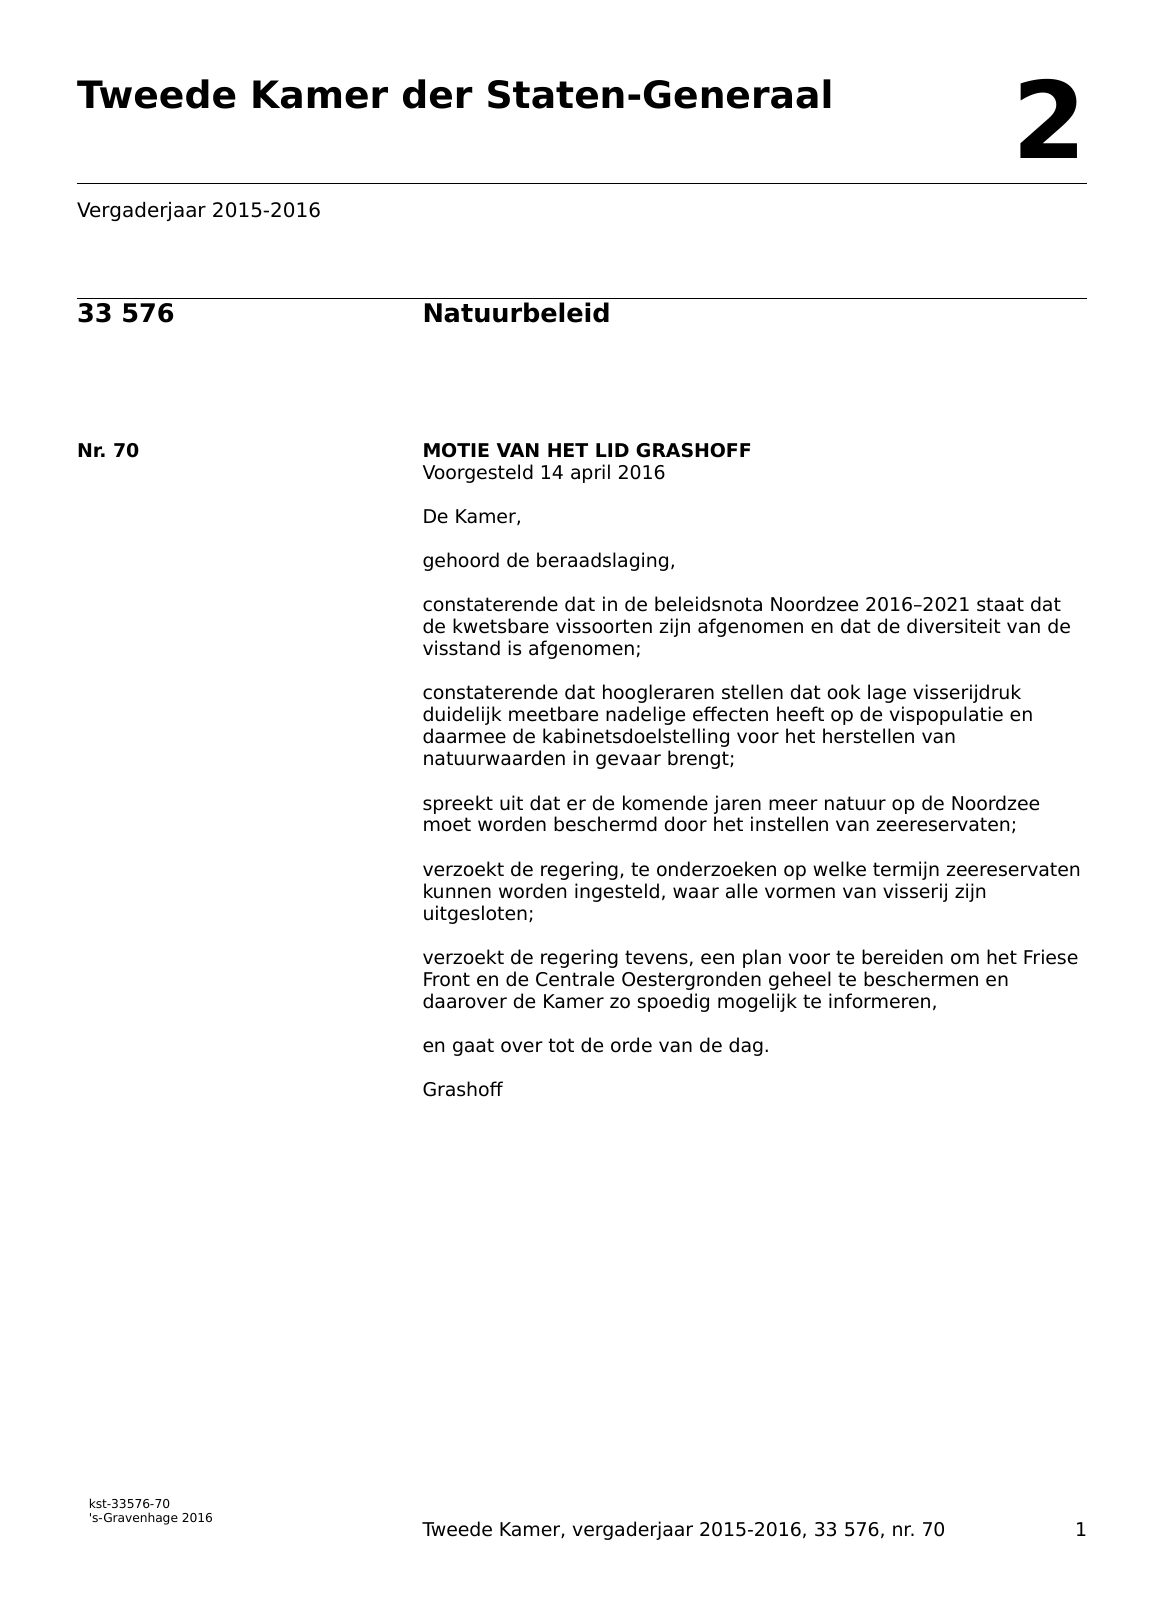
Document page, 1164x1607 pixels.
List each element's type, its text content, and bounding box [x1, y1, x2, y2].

text constaterende dat in de beleidsnota Noordzee 2016–2021 staat dat de kwetsbare vissoorten zijn afgenomen en dat de diversiteit van de visstand is afgenomen; [422, 594, 1087, 660]
text kst-33576-70 [88, 1497, 323, 1511]
text Voorgesteld 14 april 2016 [422, 462, 1087, 484]
table_header 2 [886, 59, 1087, 183]
text De Kamer, [422, 506, 1087, 528]
text Grashoff [422, 1079, 1087, 1101]
text en gaat over tot de orde van de dag. [422, 1035, 1087, 1057]
subtitle Nr. 70 MOTIE VAN HET LID GRASHOFF [77, 440, 1087, 462]
text verzoekt de regering, te onderzoeken op welke termijn zeereservaten kunnen worden ingesteld, waar alle vormen van visserij zijn uitgesloten; [422, 858, 1087, 924]
text gehoord de beraadslaging, [422, 550, 1087, 572]
text verzoekt de regering tevens, een plan voor te bereiden om het Friese Front en de Centrale Oestergronden geheel te beschermen en daarover de Kamer zo spoedig mogelijk te informeren, [422, 947, 1087, 1013]
text constaterende dat hoogleraren stellen dat ook lage visserijdruk duidelijk meetbare nadelige effecten heeft op de vispopulatie en daarmee de kabinetsdoelstelling voor het herstellen van natuurwaarden in gevaar brengt; [422, 682, 1087, 770]
text 's-Gravenhage 2016 [88, 1511, 323, 1525]
text spreekt uit dat er de komende jaren meer natuur op de Noordzee moet worden beschermd door het instellen van zeereservaten; [422, 792, 1087, 836]
table_cell Vergaderjaar 2015-2016 [77, 184, 1087, 298]
table_header Tweede Kamer der Staten-Generaal [77, 59, 886, 183]
subtitle 33 576 Natuurbeleid [77, 299, 1087, 329]
